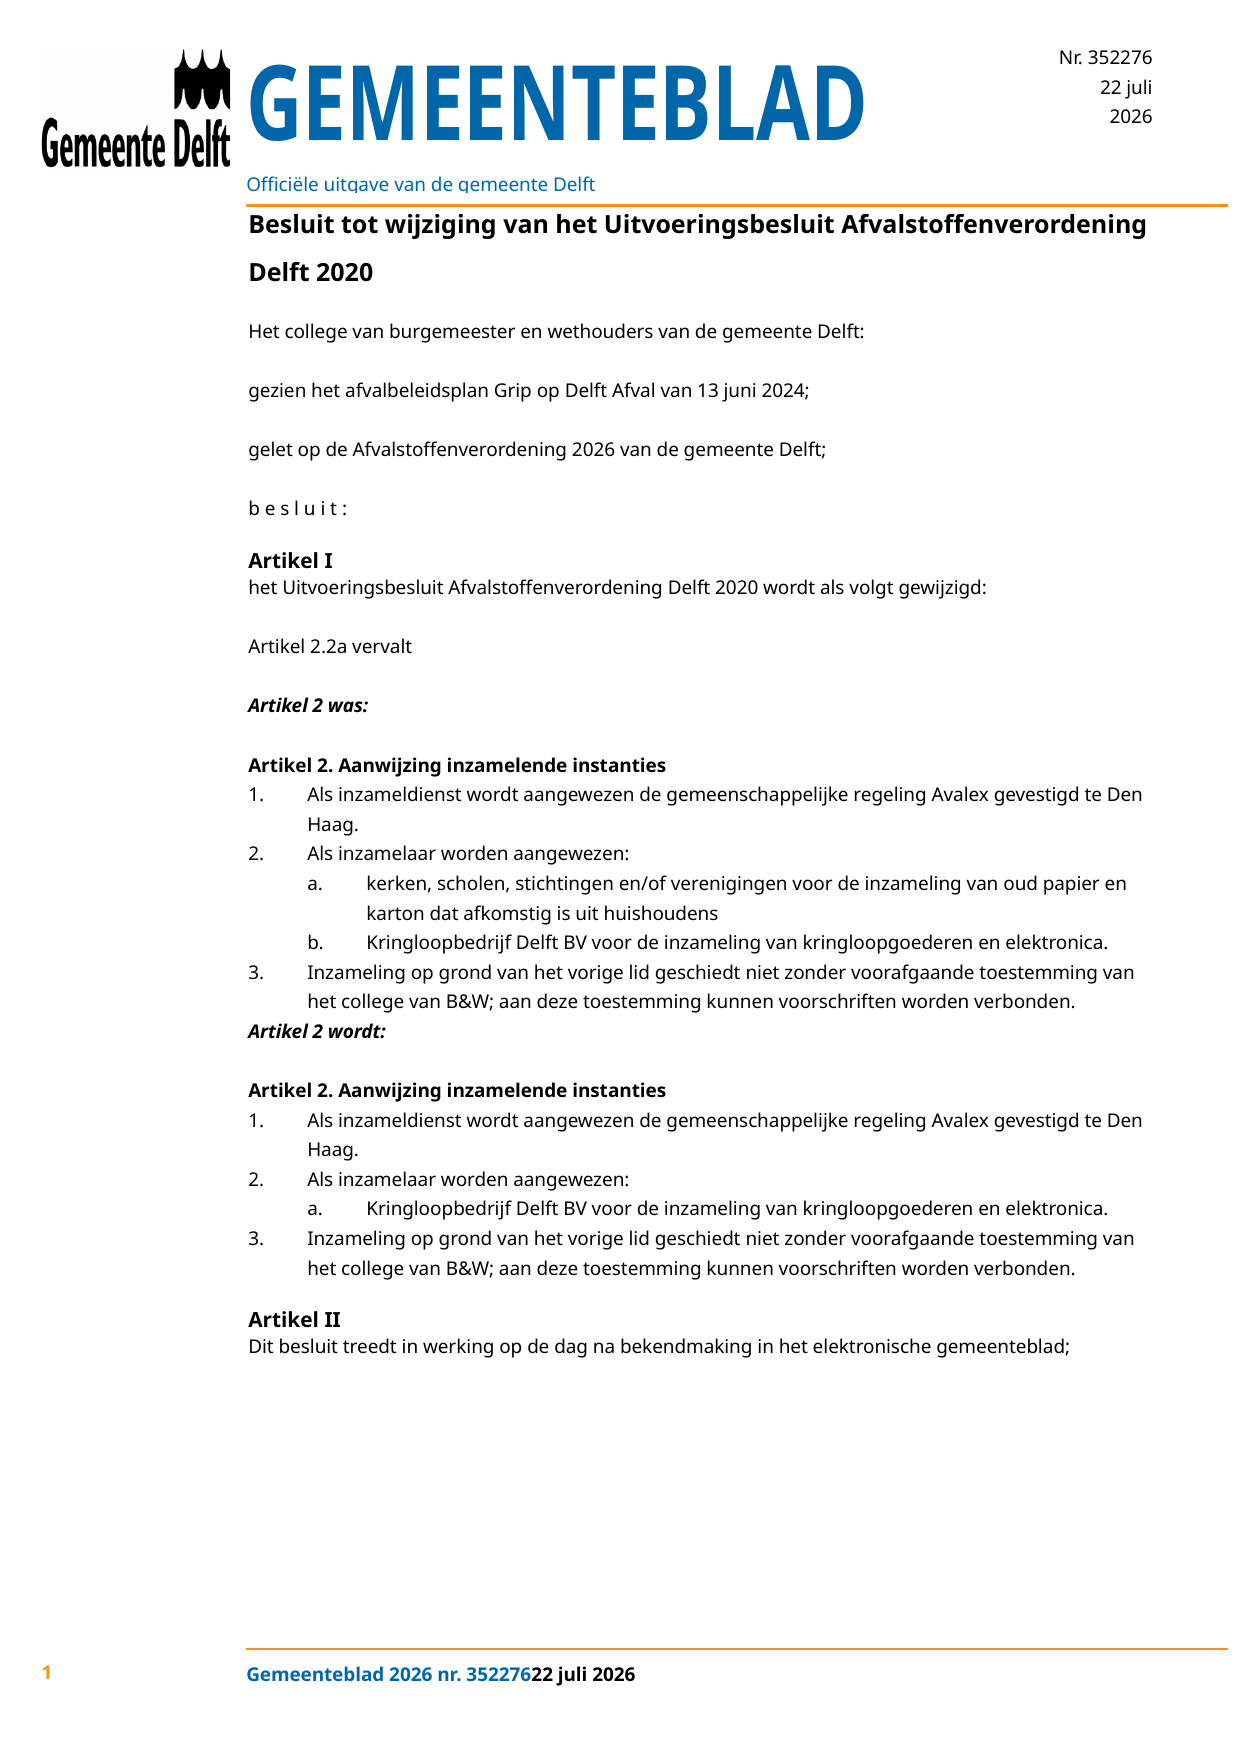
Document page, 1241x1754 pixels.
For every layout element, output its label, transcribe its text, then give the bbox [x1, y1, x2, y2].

text gelet op de Afvalstoffenverordening 2026 van de gemeente Delft; [248, 436, 1152, 462]
list Als inzamelaar worden aangewezen: [248, 841, 1152, 866]
text Artikel 2. Aanwijzing inzamelende instanties [248, 1077, 1152, 1103]
picture [41, 47, 231, 172]
text Artikel 2. Aanwijzing inzamelende instanties [248, 752, 1152, 777]
list Als inzameldienst wordt aangewezen de gemeenschappelijke regeling Avalex gevestigd te Den Haag. [248, 781, 1152, 837]
text Besluit tot wijziging van het Uitvoeringsbesluit Afvalstoffenverordening Delft 2020 [248, 207, 1152, 288]
list Kringloopbedrijf Delft BV voor de inzameling van kringloopgoederen en elektronica. [307, 1196, 1152, 1221]
text Dit besluit treedt in werking op de dag na bekendmaking in het elektronische gemeenteblad; [248, 1333, 1152, 1359]
text Artikel 2 wordt: [248, 1018, 1152, 1044]
list Als inzamelaar worden aangewezen: [248, 1166, 1152, 1192]
text Artikel I [248, 546, 1152, 574]
list Kringloopbedrijf Delft BV voor de inzameling van kringloopgoederen en elektronica. [307, 929, 1152, 955]
list Als inzameldienst wordt aangewezen de gemeenschappelijke regeling Avalex gevestigd te Den Haag. [248, 1107, 1152, 1162]
text Artikel 2.2a vervalt [248, 633, 1152, 659]
list kerken, scholen, stichtingen en/of verenigingen voor de inzameling van oud papier en karton dat afkomstig is uit huishoudens [307, 870, 1152, 925]
text het Uitvoeringsbesluit Afvalstoffenverordening Delft 2020 wordt als volgt gewijzigd: [248, 574, 1152, 600]
text gezien het afvalbeleidsplan Grip op Delft Afval van 13 juni 2024; [248, 377, 1152, 403]
text Artikel 2 was: [248, 693, 1152, 718]
text Het college van burgemeester en wethouders van de gemeente Delft: [248, 318, 1152, 344]
list Inzameling op grond van het vorige lid geschiedt niet zonder voorafgaande toestemming van het college van B&W; aan deze toestemming kunnen voorschriften worden verbonden. [248, 959, 1152, 1014]
list Inzameling op grond van het vorige lid geschiedt niet zonder voorafgaande toestemming van het college van B&W; aan deze toestemming kunnen voorschriften worden verbonden. [248, 1225, 1152, 1280]
text b e s l u i t : [248, 495, 1152, 521]
text Artikel II [248, 1305, 1152, 1333]
